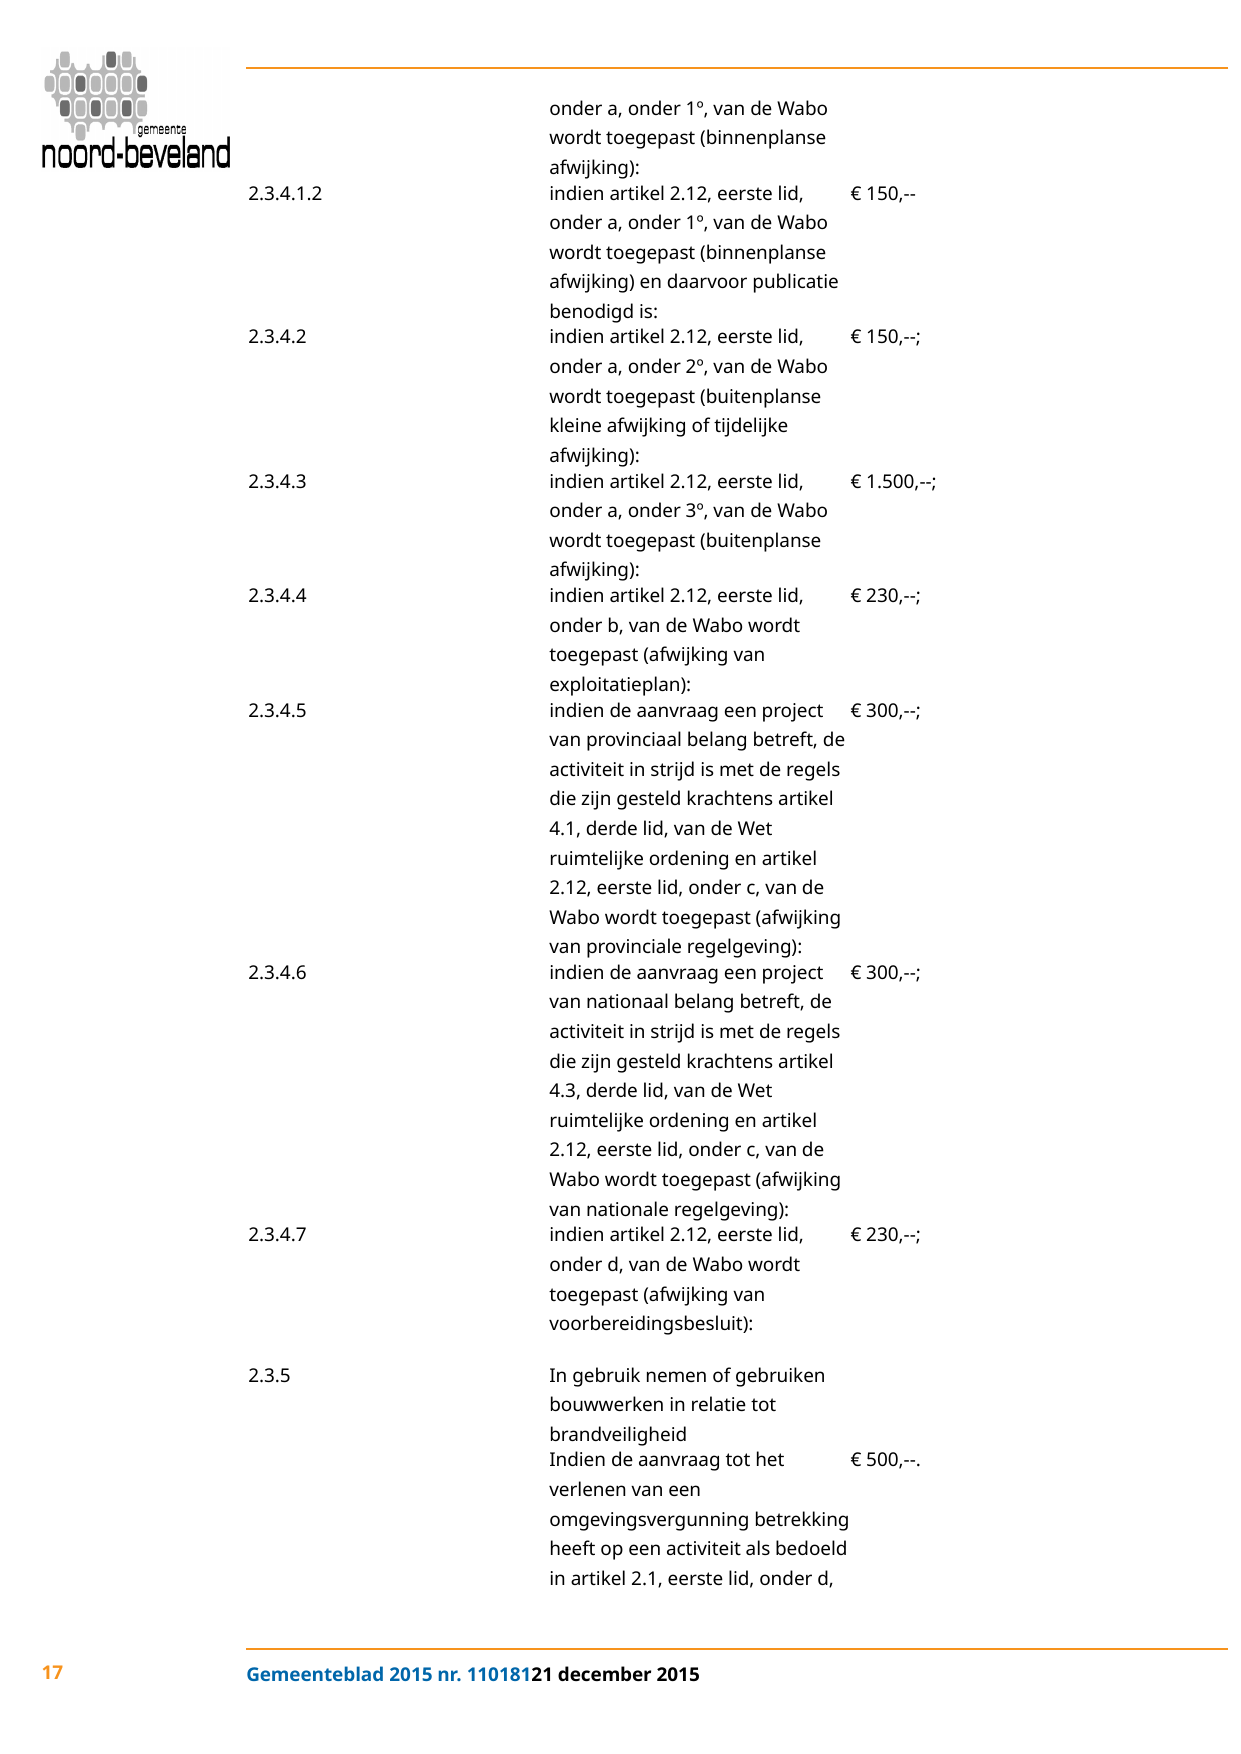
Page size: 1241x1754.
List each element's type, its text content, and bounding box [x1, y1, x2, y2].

table_cell [248, 1447, 549, 1591]
table_cell € 150,--; [850, 324, 1152, 468]
table_cell In gebruik nemen of gebruiken bouwwerken in relatie tot brandveiligheid [549, 1362, 850, 1447]
table_cell indien de aanvraag een project van provinciaal belang betreft, de activiteit in strijd is met de regels die zijn gesteld krachtens artikel 4.1, derde lid, van de Wet ruimtelijke ordening en artikel 2.12, eerste lid, onder c, van de Wabo wordt toegepast (afwijking van provinciale regelgeving): [549, 697, 850, 959]
table_cell indien artikel 2.12, eerste lid, onder d, van de Wabo wordt toegepast (afwijking van voorbereidingsbesluit): [549, 1222, 850, 1336]
table_cell indien artikel 2.12, eerste lid, onder a, onder 1º, van de Wabo wordt toegepast (binnenplanse afwijking) en daarvoor publicatie benodigd is: [549, 180, 850, 324]
table_cell 2.3.4.6 [248, 959, 549, 1222]
table_cell 2.3.4.1.2 [248, 180, 549, 324]
table_cell indien de aanvraag een project van nationaal belang betreft, de activiteit in strijd is met de regels die zijn gesteld krachtens artikel 4.3, derde lid, van de Wet ruimtelijke ordening en artikel 2.12, eerste lid, onder c, van de Wabo wordt toegepast (afwijking van nationale regelgeving): [549, 959, 850, 1222]
table_cell [248, 1336, 549, 1362]
table_cell 2.3.5 [248, 1362, 549, 1447]
table_cell € 300,--; [850, 959, 1152, 1222]
table_cell indien artikel 2.12, eerste lid, onder b, van de Wabo wordt toegepast (afwijking van exploitatieplan): [549, 582, 850, 697]
picture [41, 47, 231, 172]
table_cell Indien de aanvraag tot het verlenen van een omgevingsvergunning betrekking heeft op een activiteit als bedoeld in artikel 2.1, eerste lid, onder d, [549, 1447, 850, 1591]
table_cell indien artikel 2.12, eerste lid, onder a, onder 2º, van de Wabo wordt toegepast (buitenplanse kleine afwijking of tijdelijke afwijking): [549, 324, 850, 468]
table_cell € 500,--. [850, 1447, 1152, 1591]
table_cell 2.3.4.4 [248, 582, 549, 697]
table_cell [850, 1336, 1152, 1362]
table_cell 2.3.4.7 [248, 1222, 549, 1336]
table_cell € 230,--; [850, 1222, 1152, 1336]
table_cell 2.3.4.5 [248, 697, 549, 959]
table_cell € 150,-- [850, 180, 1152, 324]
table_cell 2.3.4.3 [248, 468, 549, 582]
table_cell [850, 95, 1152, 180]
table_cell [248, 95, 549, 180]
table_cell [549, 1336, 850, 1362]
table_cell € 1.500,--; [850, 468, 1152, 582]
table_cell € 230,--; [850, 582, 1152, 697]
table_cell [850, 1362, 1152, 1447]
table_cell 2.3.4.2 [248, 324, 549, 468]
table_cell indien artikel 2.12, eerste lid, onder a, onder 3º, van de Wabo wordt toegepast (buitenplanse afwijking): [549, 468, 850, 582]
table_cell € 300,--; [850, 697, 1152, 959]
table_cell onder a, onder 1º, van de Wabo wordt toegepast (binnenplanse afwijking): [549, 95, 850, 180]
